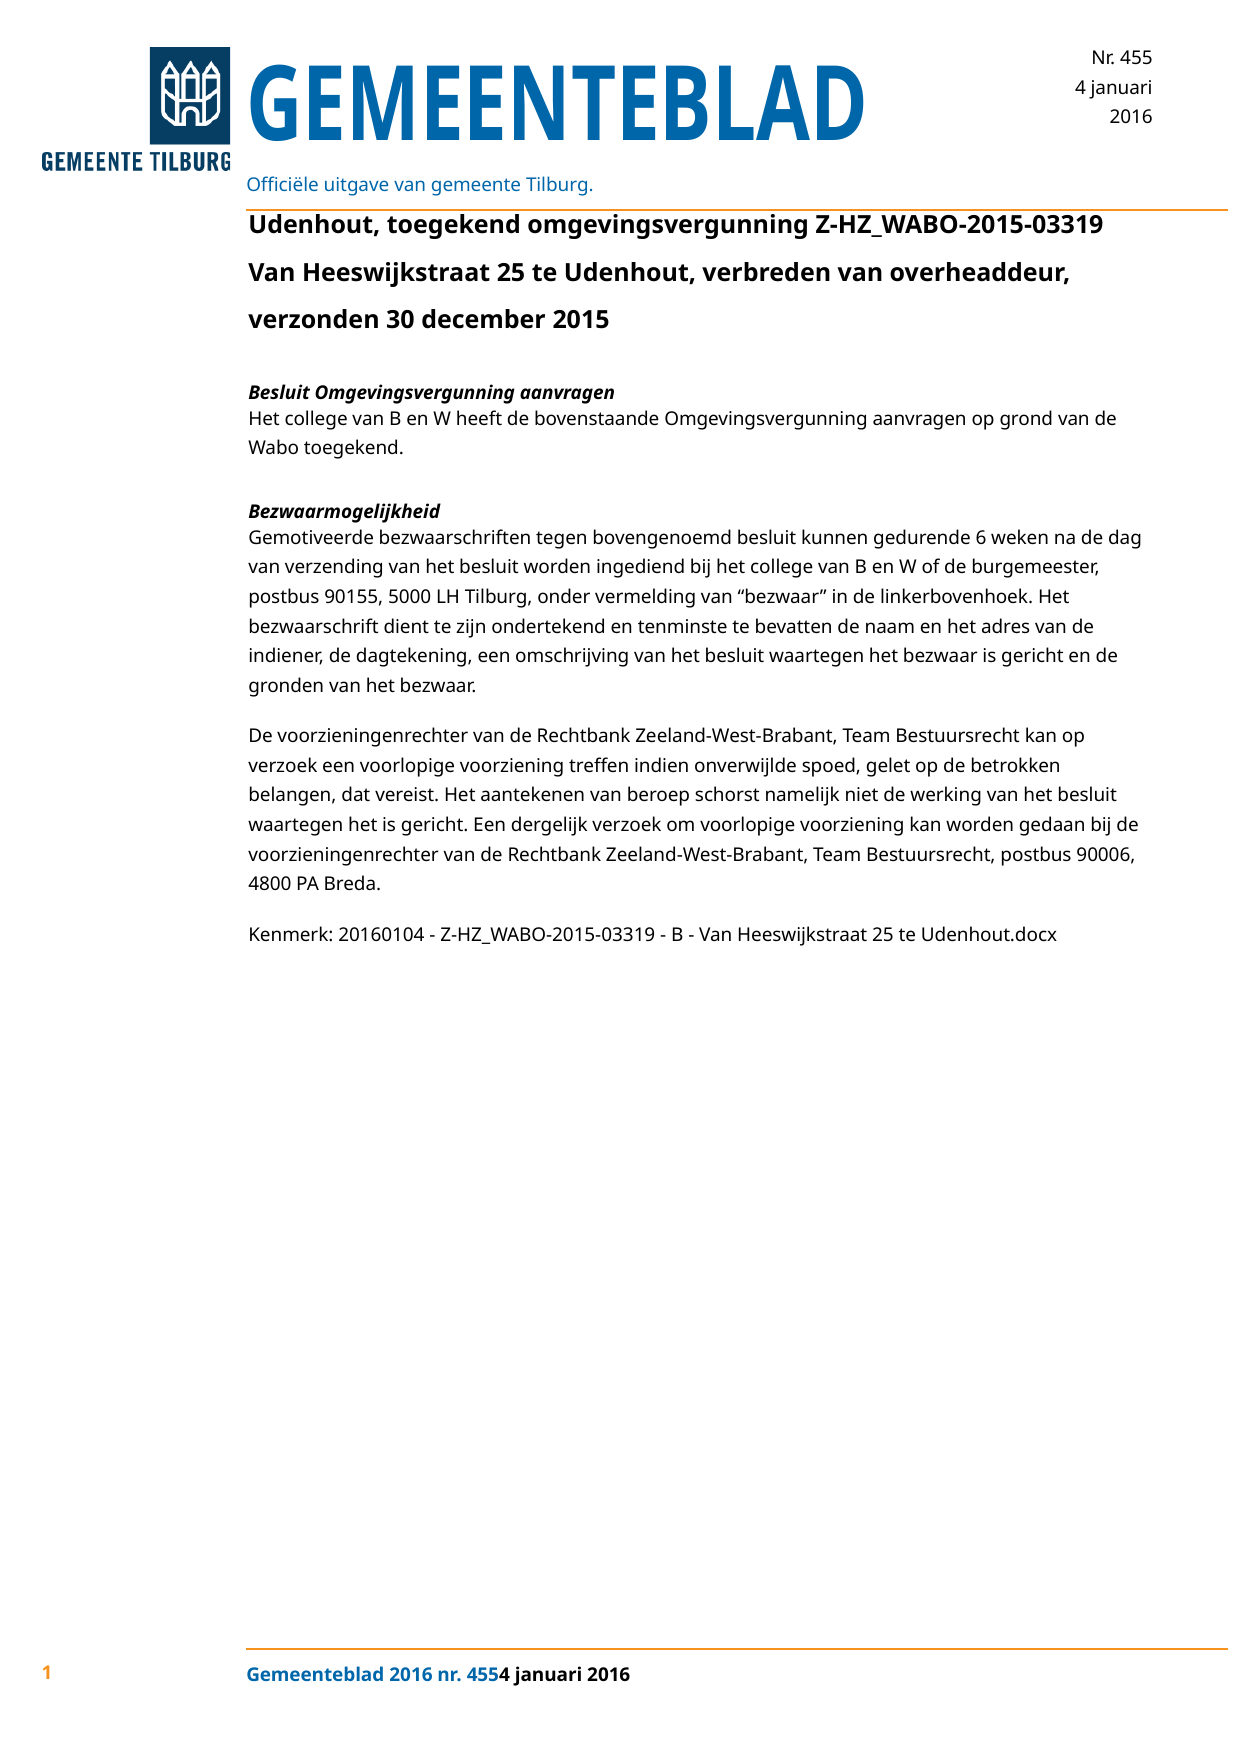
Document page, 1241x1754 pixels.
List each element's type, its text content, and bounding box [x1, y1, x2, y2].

text Gemotiveerde bezwaarschriften tegen bovengenoemd besluit kunnen gedurende 6 weken na de dag van verzending van het besluit worden ingediend bij het college van B en W of de burgemeester, postbus 90155, 5000 LH Tilburg, onder vermelding van “bezwaar” in de linkerbovenhoek. Het bezwaarschrift dient te zijn ondertekend en tenminste te bevatten de naam en het adres van de indiener, de dagtekening, een omschrijving van het besluit waartegen het bezwaar is gericht en de gronden van het bezwaar. [248, 524, 1152, 698]
text Besluit Omgevingsvergunning aanvragen [248, 379, 1152, 405]
text Udenhout, toegekend omgevingsvergunning Z-HZ_WABO-2015-03319 Van Heeswijkstraat 25 te Udenhout, verbreden van overheaddeur, verzonden 30 december 2015 [248, 211, 1152, 336]
picture [41, 47, 231, 172]
text Het college van B en W heeft de bovenstaande Omgevingsvergunning aanvragen op grond van de Wabo toegekend. [248, 405, 1152, 460]
text Bezwaarmogelijkheid [248, 498, 1152, 524]
text Kenmerk: 20160104 - Z-HZ_WABO-2015-03319 - B - Van Heeswijkstraat 25 te Udenhout.docx [248, 921, 1152, 946]
text De voorzieningenrechter van de Rechtbank Zeeland-West-Brabant, Team Bestuursrecht kan op verzoek een voorlopige voorziening treffen indien onverwijlde spoed, gelet op de betrokken belangen, dat vereist. Het aantekenen van beroep schorst namelijk niet de werking van het besluit waartegen het is gericht. Een dergelijk verzoek om voorlopige voorziening kan worden gedaan bij de voorzieningenrechter van de Rechtbank Zeeland-West-Brabant, Team Bestuursrecht, postbus 90006, 4800 PA Breda. [248, 722, 1152, 896]
